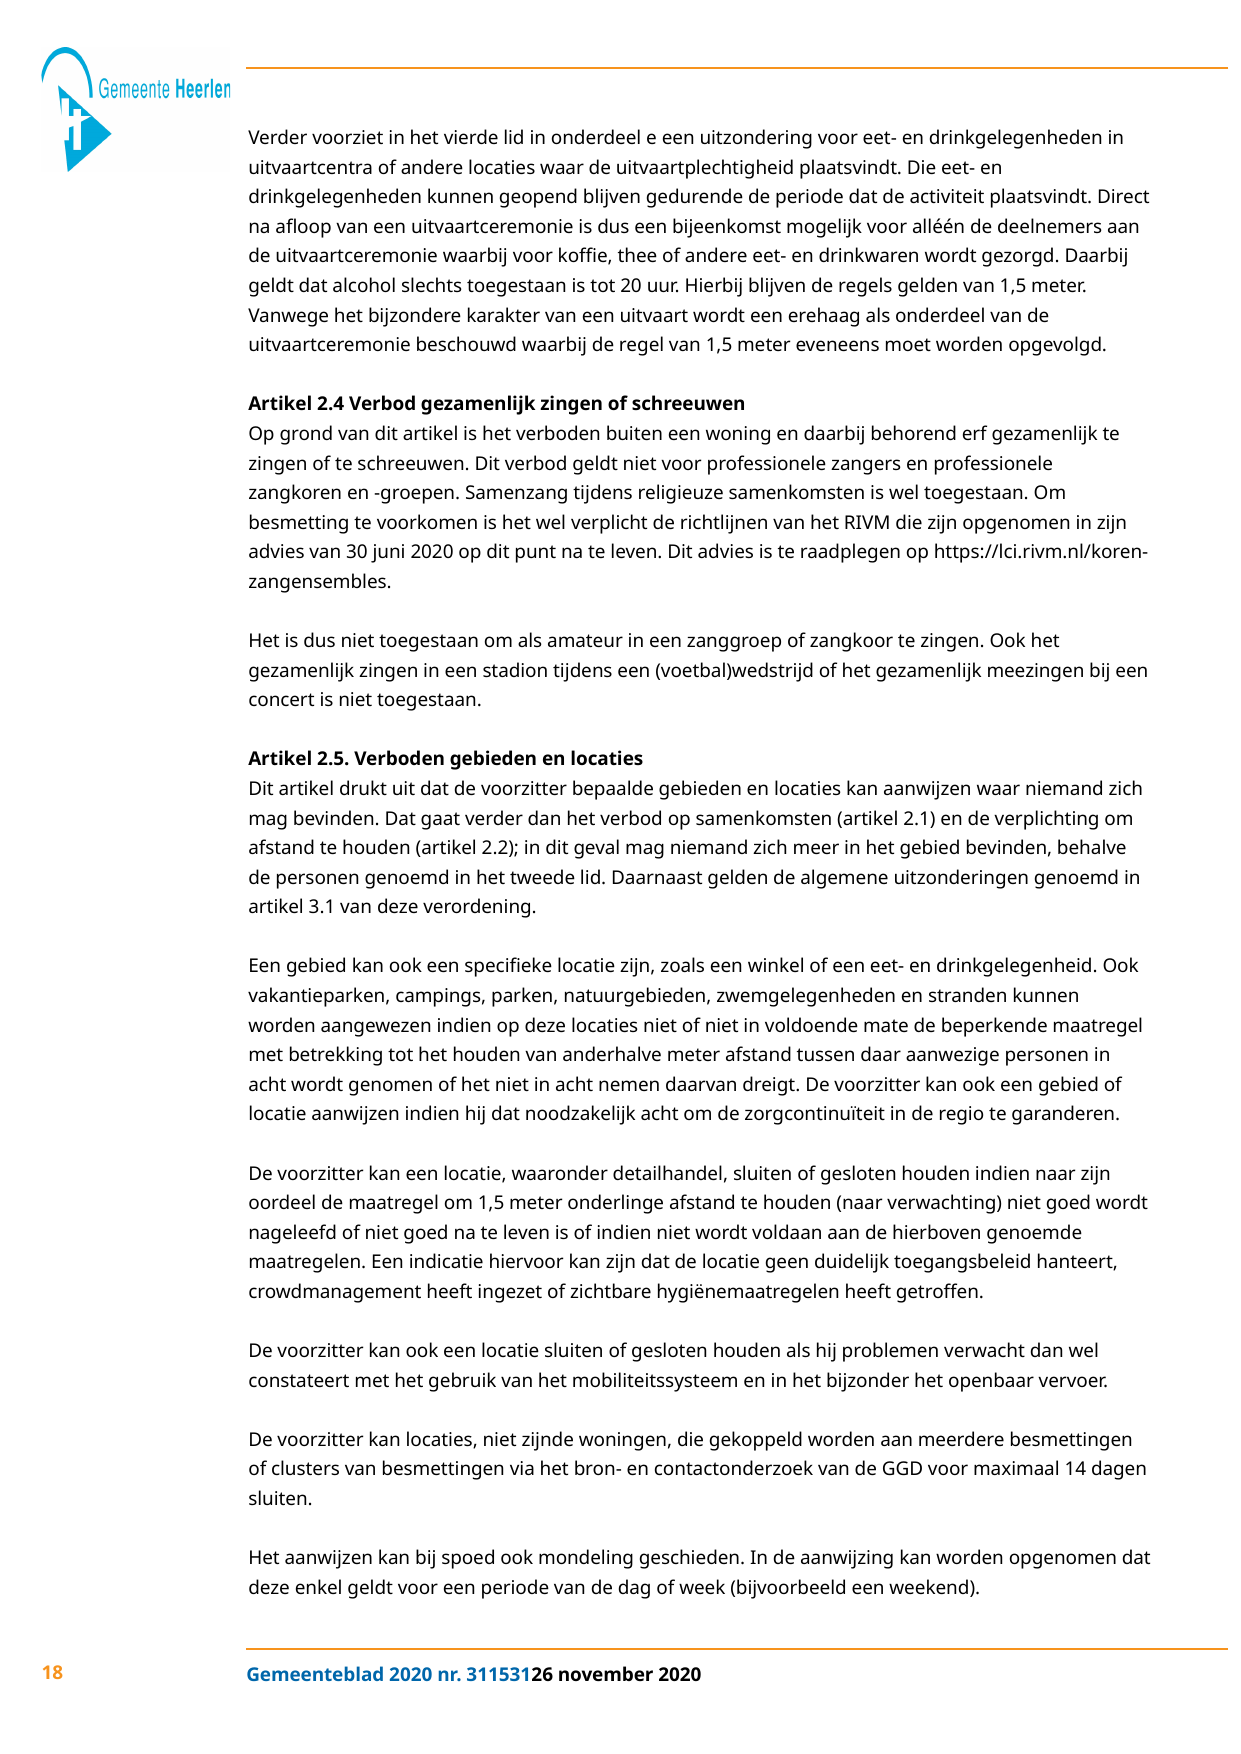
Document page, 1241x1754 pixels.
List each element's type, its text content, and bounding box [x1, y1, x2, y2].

text Artikel 2.5. Verboden gebieden en locaties [248, 746, 1152, 771]
text Dit artikel drukt uit dat de voorzitter bepaalde gebieden en locaties kan aanwijzen waar niemand zich mag bevinden. Dat gaat verder dan het verbod op samenkomsten (artikel 2.1) en de verplichting om afstand te houden (artikel 2.2); in dit geval mag niemand zich meer in het gebied bevinden, behalve de personen genoemd in het tweede lid. Daarnaast gelden de algemene uitzonderingen genoemd in artikel 3.1 van deze verordening. [248, 775, 1152, 919]
text De voorzitter kan een locatie, waaronder detailhandel, sluiten of gesloten houden indien naar zijn oordeel de maatregel om 1,5 meter onderlinge afstand te houden (naar verwachting) niet goed wordt nageleefd of niet goed na te leven is of indien niet wordt voldaan aan de hierboven genoemde maatregelen. Een indicatie hiervoor kan zijn dat de locatie geen duidelijk toegangsbeleid hanteert, crowdmanagement heeft ingezet of zichtbare hygiënemaatregelen heeft getroffen. [248, 1160, 1152, 1304]
text Verder voorziet in het vierde lid in onderdeel e een uitzondering voor eet- en drinkgelegenheden in uitvaartcentra of andere locaties waar de uitvaartplechtigheid plaatsvindt. Die eet- en drinkgelegenheden kunnen geopend blijven gedurende de periode dat de activiteit plaatsvindt. Direct na afloop van een uitvaartceremonie is dus een bijeenkomst mogelijk voor alléén de deelnemers aan de uitvaartceremonie waarbij voor koffie, thee of andere eet- en drinkwaren wordt gezorgd. Daarbij geldt dat alcohol slechts toegestaan is tot 20 uur. Hierbij blijven de regels gelden van 1,5 meter. Vanwege het bijzondere karakter van een uitvaart wordt een erehaag als onderdeel van de uitvaartceremonie beschouwd waarbij de regel van 1,5 meter eveneens moet worden opgevolgd. [248, 124, 1152, 357]
text Het aanwijzen kan bij spoed ook mondeling geschieden. In de aanwijzing kan worden opgenomen dat deze enkel geldt voor een periode van de dag of week (bijvoorbeeld een weekend). [248, 1544, 1152, 1600]
picture [41, 47, 59, 70]
text Een gebied kan ook een specifieke locatie zijn, zoals een winkel of een eet- en drinkgelegenheid. Ook vakantieparken, campings, parken, natuurgebieden, zwemgelegenheden en stranden kunnen worden aangewezen indien op deze locaties niet of niet in voldoende mate de beperkende maatregel met betrekking tot het houden van anderhalve meter afstand tussen daar aanwezige personen in acht wordt genomen of het niet in acht nemen daarvan dreigt. De voorzitter kan ook een gebied of locatie aanwijzen indien hij dat noodzakelijk acht om de zorgcontinuïteit in de regio te garanderen. [248, 953, 1152, 1126]
picture [41, 47, 231, 172]
text Het is dus niet toegestaan om als amateur in een zanggroep of zangkoor te zingen. Ook het gezamenlijk zingen in een stadion tijdens een (voetbal)wedstrijd of het gezamenlijk meezingen bij een concert is niet toegestaan. [248, 627, 1152, 712]
text Artikel 2.4 Verbod gezamenlijk zingen of schreeuwen [248, 391, 1152, 416]
text Op grond van dit artikel is het verboden buiten een woning en daarbij behorend erf gezamenlijk te zingen of te schreeuwen. Dit verbod geldt niet voor professionele zangers en professionele zangkoren en -groepen. Samenzang tijdens religieuze samenkomsten is wel toegestaan. Om besmetting te voorkomen is het wel verplicht de richtlijnen van het RIVM die zijn opgenomen in zijn advies van 30 juni 2020 op dit punt na te leven. Dit advies is te raadplegen op https://lci.rivm.nl/koren-zangensembles. [248, 420, 1152, 594]
text De voorzitter kan locaties, niet zijnde woningen, die gekoppeld worden aan meerdere besmettingen of clusters van besmettingen via het bron- en contactonderzoek van de GGD voor maximaal 14 dagen sluiten. [248, 1426, 1152, 1511]
text De voorzitter kan ook een locatie sluiten of gesloten houden als hij problemen verwacht dan wel constateert met het gebruik van het mobiliteitssysteem en in het bijzonder het openbaar vervoer. [248, 1337, 1152, 1393]
